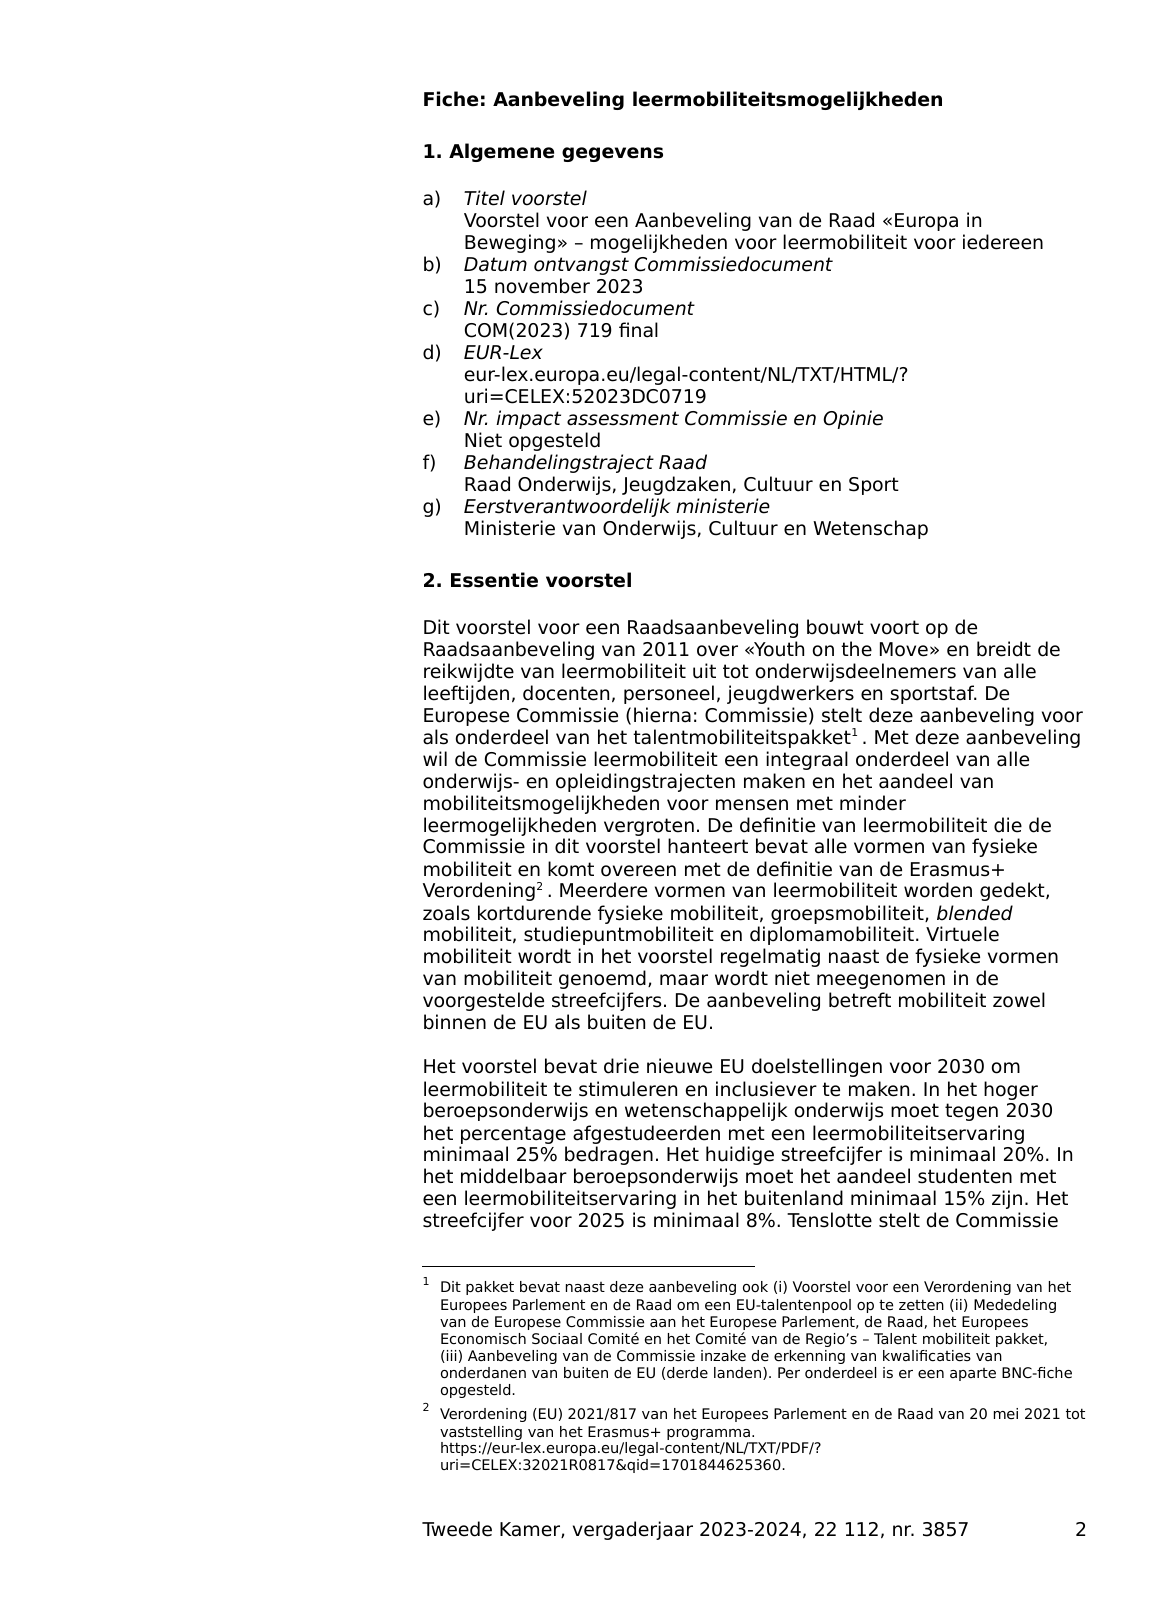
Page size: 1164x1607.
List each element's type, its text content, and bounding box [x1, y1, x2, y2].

text g) Eerstverantwoordelijk ministerie [422, 496, 1087, 518]
text Raad Onderwijs, Jeugdzaken, Cultuur en Sport [464, 474, 1087, 496]
text b) Datum ontvangst Commissiedocument [422, 254, 1087, 276]
text c) Nr. Commissiedocument [422, 298, 1087, 320]
subtitle 2. Essentie voorstel [422, 570, 1087, 592]
text Het voorstel bevat drie nieuwe EU doelstellingen voor 2030 om leermobiliteit te stimuleren en inclusiever te maken. In het hoger beroepsonderwijs en wetenschappelijk onderwijs moet tegen 2030 het percentage afgestudeerden met een leermobiliteitservaring minimaal 25% bedragen. Het huidige streefcijfer is minimaal 20%. In het middelbaar beroepsonderwijs moet het aandeel studenten met een leermobiliteitservaring in het buitenland minimaal 15% zijn. Het streefcijfer voor 2025 is minimaal 8%. Tenslotte stelt de Commissie [422, 1056, 1087, 1232]
text Verordening (EU) 2021/817 van het Europees Parlement en de Raad van 20 mei 2021 tot vaststelling van het Erasmus+ programma. https://eur-lex.europa.eu/legal-content/NL/TXT/PDF/?uri=CELEX:32021R0817&qid=1701844625360. [422, 1402, 1087, 1474]
text Dit pakket bevat naast deze aanbeveling ook (i) Voorstel voor een Verordening van het Europees Parlement en de Raad om een EU-talentenpool op te zetten (ii) Mededeling van de Europese Commissie aan het Europese Parlement, de Raad, het Europees Economisch Sociaal Comité en het Comité van de Regio’s – Talent mobiliteit pakket, (iii) Aanbeveling van de Commissie inzake de erkenning van kwalificaties van onderdanen van buiten de EU (derde landen). Per onderdeel is er een aparte BNC-fiche opgesteld. [422, 1275, 1087, 1399]
text Dit voorstel voor een Raadsaanbeveling bouwt voort op de Raadsaanbeveling van 2011 over «Youth on the Move» en breidt de reikwijdte van leermobiliteit uit tot onderwijsdeelnemers van alle leeftijden, docenten, personeel, jeugdwerkers en sportstaf. De Europese Commissie (hierna: Commissie) stelt deze aanbeveling voor als onderdeel van het talentmobiliteitspakket. Met deze aanbeveling wil de Commissie leermobiliteit een integraal onderdeel van alle onderwijs- en opleidingstrajecten maken en het aandeel van mobiliteitsmogelijkheden voor mensen met minder leermogelijkheden vergroten. De definitie van leermobiliteit die de Commissie in dit voorstel hanteert bevat alle vormen van fysieke mobiliteit en komt overeen met de definitie van de Erasmus+ Verordening. Meerdere vormen van leermobiliteit worden gedekt, zoals kortdurende fysieke mobiliteit, groepsmobiliteit, blended mobiliteit, studiepuntmobiliteit en diplomamobiliteit. Virtuele mobiliteit wordt in het voorstel regelmatig naast de fysieke vormen van mobiliteit genoemd, maar wordt niet meegenomen in de voorgestelde streefcijfers. De aanbeveling betreft mobiliteit zowel binnen de EU als buiten de EU. [422, 617, 1087, 1034]
text Voorstel voor een Aanbeveling van de Raad «Europa in Beweging» – mogelijkheden voor leermobiliteit voor iedereen [464, 210, 1087, 254]
text d) EUR-Lex [422, 342, 1087, 364]
text 15 november 2023 [464, 276, 1087, 298]
text a) Titel voorstel [422, 188, 1087, 210]
text Ministerie van Onderwijs, Cultuur en Wetenschap [464, 518, 1087, 540]
text COM(2023) 719 final [464, 320, 1087, 342]
subtitle 1. Algemene gegevens [422, 141, 1087, 163]
text f) Behandelingstraject Raad [422, 452, 1087, 474]
text eur-lex.europa.eu/legal-content/NL/TXT/HTML/?uri=CELEX:52023DC0719 [464, 364, 1087, 408]
subtitle Fiche: Aanbeveling leermobiliteitsmogelijkheden [422, 89, 1087, 111]
text Niet opgesteld [464, 430, 1087, 452]
text e) Nr. impact assessment Commissie en Opinie [422, 408, 1087, 430]
